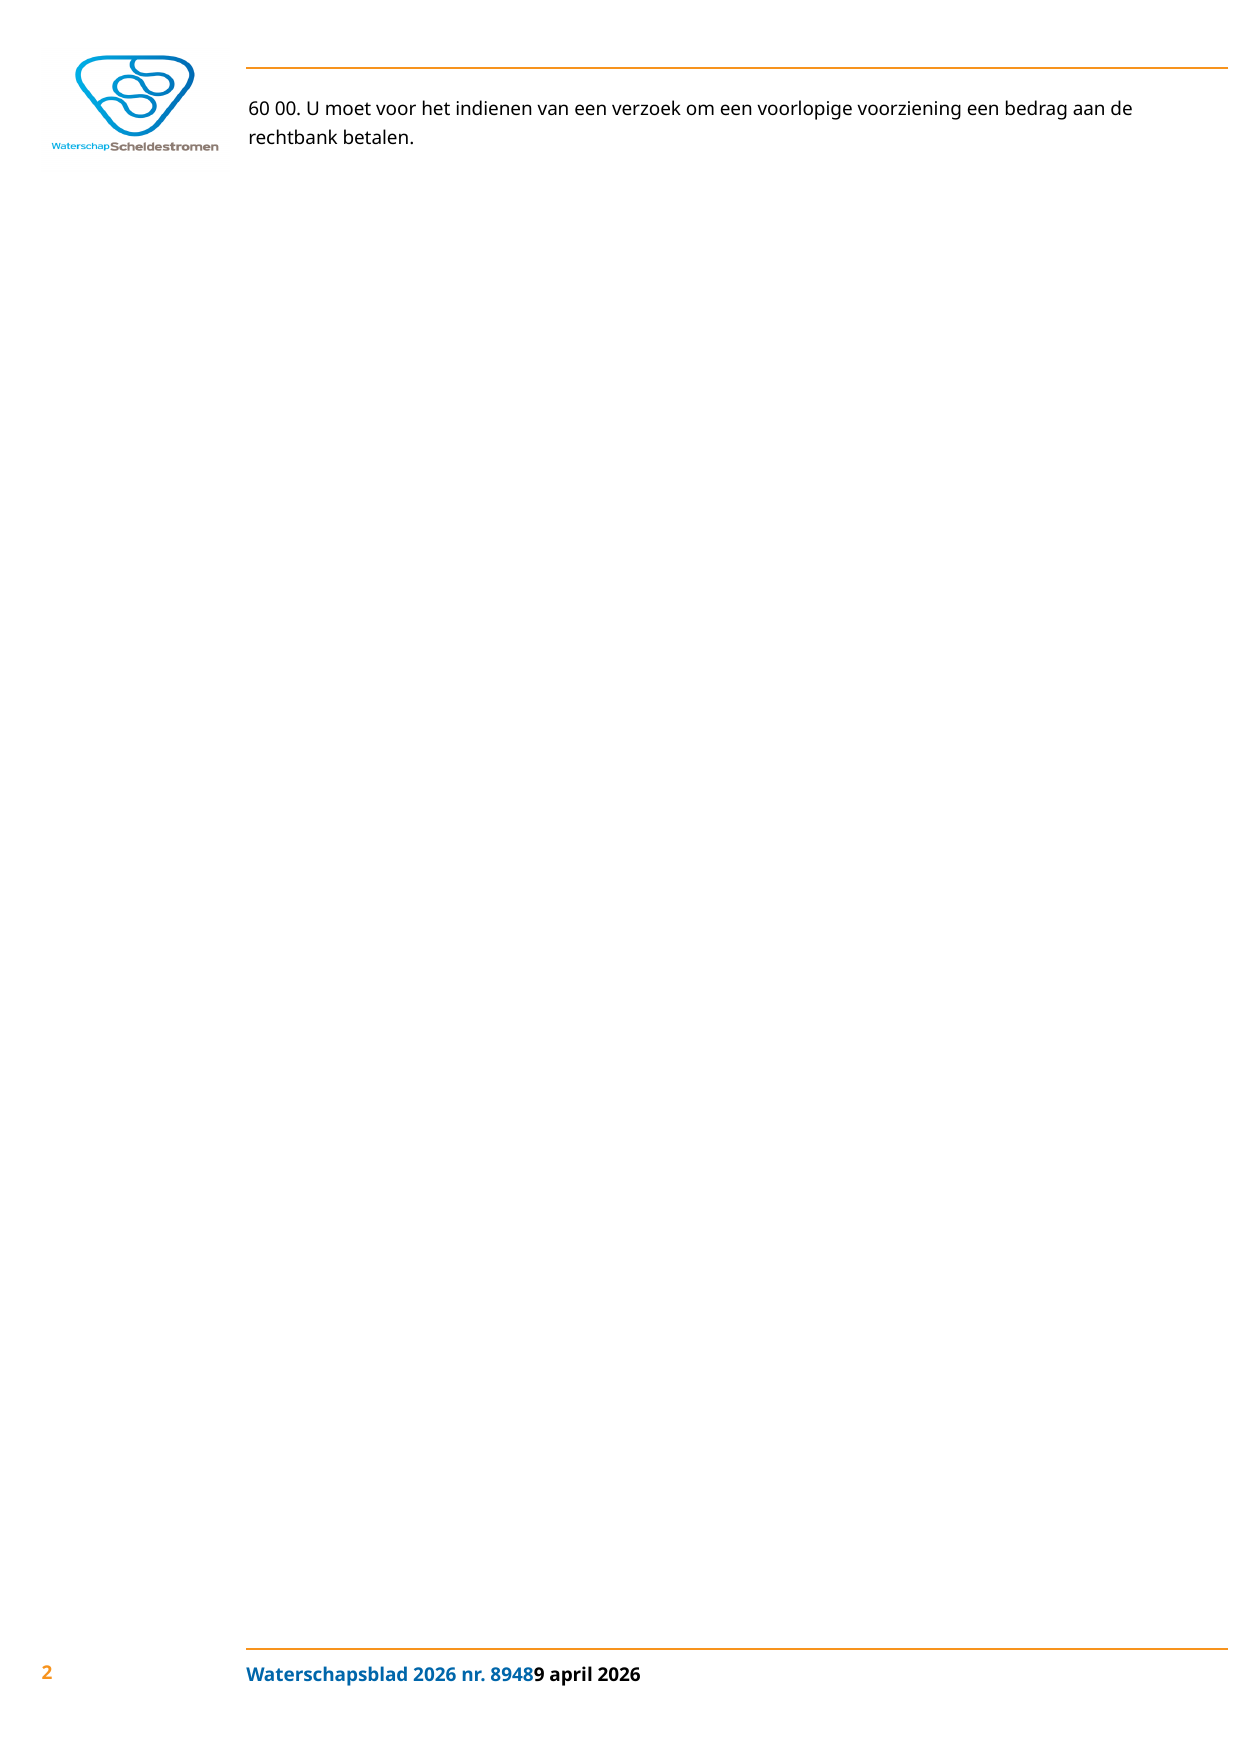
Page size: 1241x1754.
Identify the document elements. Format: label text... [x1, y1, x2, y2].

picture [41, 47, 231, 172]
text 60 00. U moet voor het indienen van een verzoek om een voorlopige voorziening een bedrag aan de rechtbank betalen. [248, 95, 1152, 150]
